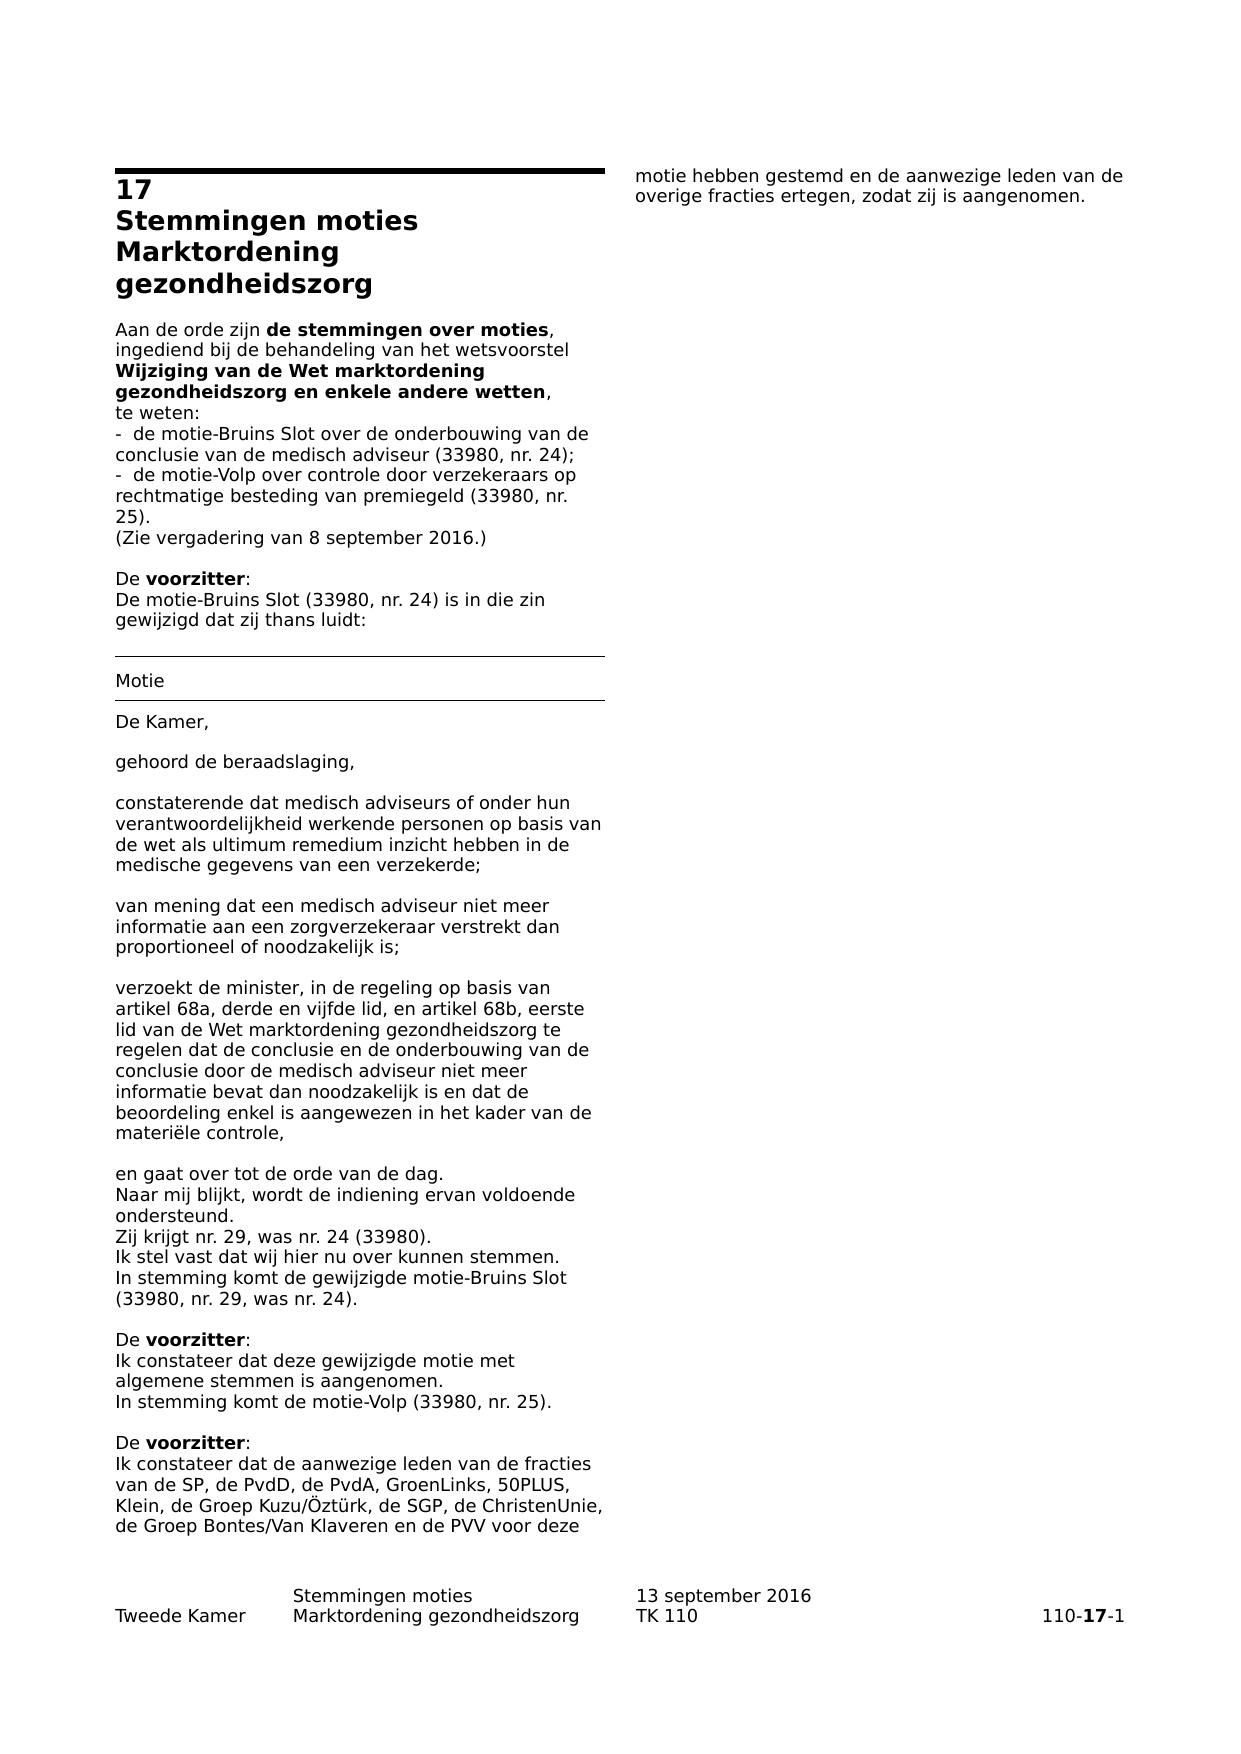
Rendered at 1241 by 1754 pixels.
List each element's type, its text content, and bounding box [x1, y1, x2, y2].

list de motie-Bruins Slot over de onderbouwing van de conclusie van de medisch adviseur (33980, nr. 24); [115, 423, 605, 465]
text Ik constateer dat de aanwezige leden van de fracties van de SP, de PvdD, de PvdA, GroenLinks, 50PLUS, Klein, de Groep Kuzu/Öztürk, de SGP, de ChristenUnie, de Groep Bontes/Van Klaveren en de PVV voor deze [115, 1454, 605, 1537]
text De motie-Bruins Slot (33980, nr. 24) is in die zin gewijzigd dat zij thans luidt: [115, 589, 605, 631]
title 17 Stemmingen moties Marktordening gezondheidszorg [115, 174, 605, 299]
text constaterende dat medisch adviseurs of onder hun verantwoordelijkheid werkende personen op basis van de wet als ultimum remedium inzicht hebben in de medische gegevens van een verzekerde; [115, 793, 605, 876]
text De voorzitter: [115, 568, 605, 589]
text Ik stel vast dat wij hier nu over kunnen stemmen. [115, 1247, 605, 1268]
list de motie-Volp over controle door verzekeraars op rechtmatige besteding van premiegeld (33980, nr. 25). [115, 465, 605, 528]
text Naar mij blijkt, wordt de indiening ervan voldoende ondersteund. [115, 1185, 605, 1226]
text te weten: [115, 403, 605, 423]
text In stemming komt de motie-Volp (33980, nr. 25). [115, 1392, 605, 1413]
text motie hebben gestemd en de aanwezige leden van de overige fracties ertegen, zodat zij is aangenomen. [635, 165, 1125, 207]
text Motie [115, 671, 605, 692]
text De voorzitter: [115, 1433, 605, 1454]
text De Kamer, [115, 712, 605, 732]
text Ik constateer dat deze gewijzigde motie met algemene stemmen is aangenomen. [115, 1350, 605, 1392]
text van mening dat een medisch adviseur niet meer informatie aan een zorgverzekeraar verstrekt dan proportioneel of noodzakelijk is; [115, 896, 605, 958]
text Zij krijgt nr. 29, was nr. 24 (33980). [115, 1226, 605, 1247]
text gehoord de beraadslaging, [115, 752, 605, 773]
text De voorzitter: [115, 1330, 605, 1350]
text In stemming komt de gewijzigde motie-Bruins Slot (33980, nr. 29, was nr. 24). [115, 1268, 605, 1310]
text (Zie vergadering van 8 september 2016.) [115, 528, 605, 548]
text en gaat over tot de orde van de dag. [115, 1164, 605, 1185]
text verzoekt de minister, in de regeling op basis van artikel 68a, derde en vijfde lid, en artikel 68b, eerste lid van de Wet marktordening gezondheidszorg te regelen dat de conclusie en de onderbouwing van de conclusie door de medisch adviseur niet meer informatie bevat dan noodzakelijk is en dat de beoordeling enkel is aangewezen in het kader van de materiële controle, [115, 978, 605, 1144]
text Aan de orde zijn de stemmingen over moties, ingediend bij de behandeling van het wetsvoorstel Wijziging van de Wet marktordening gezondheidszorg en enkele andere wetten, [115, 319, 605, 403]
